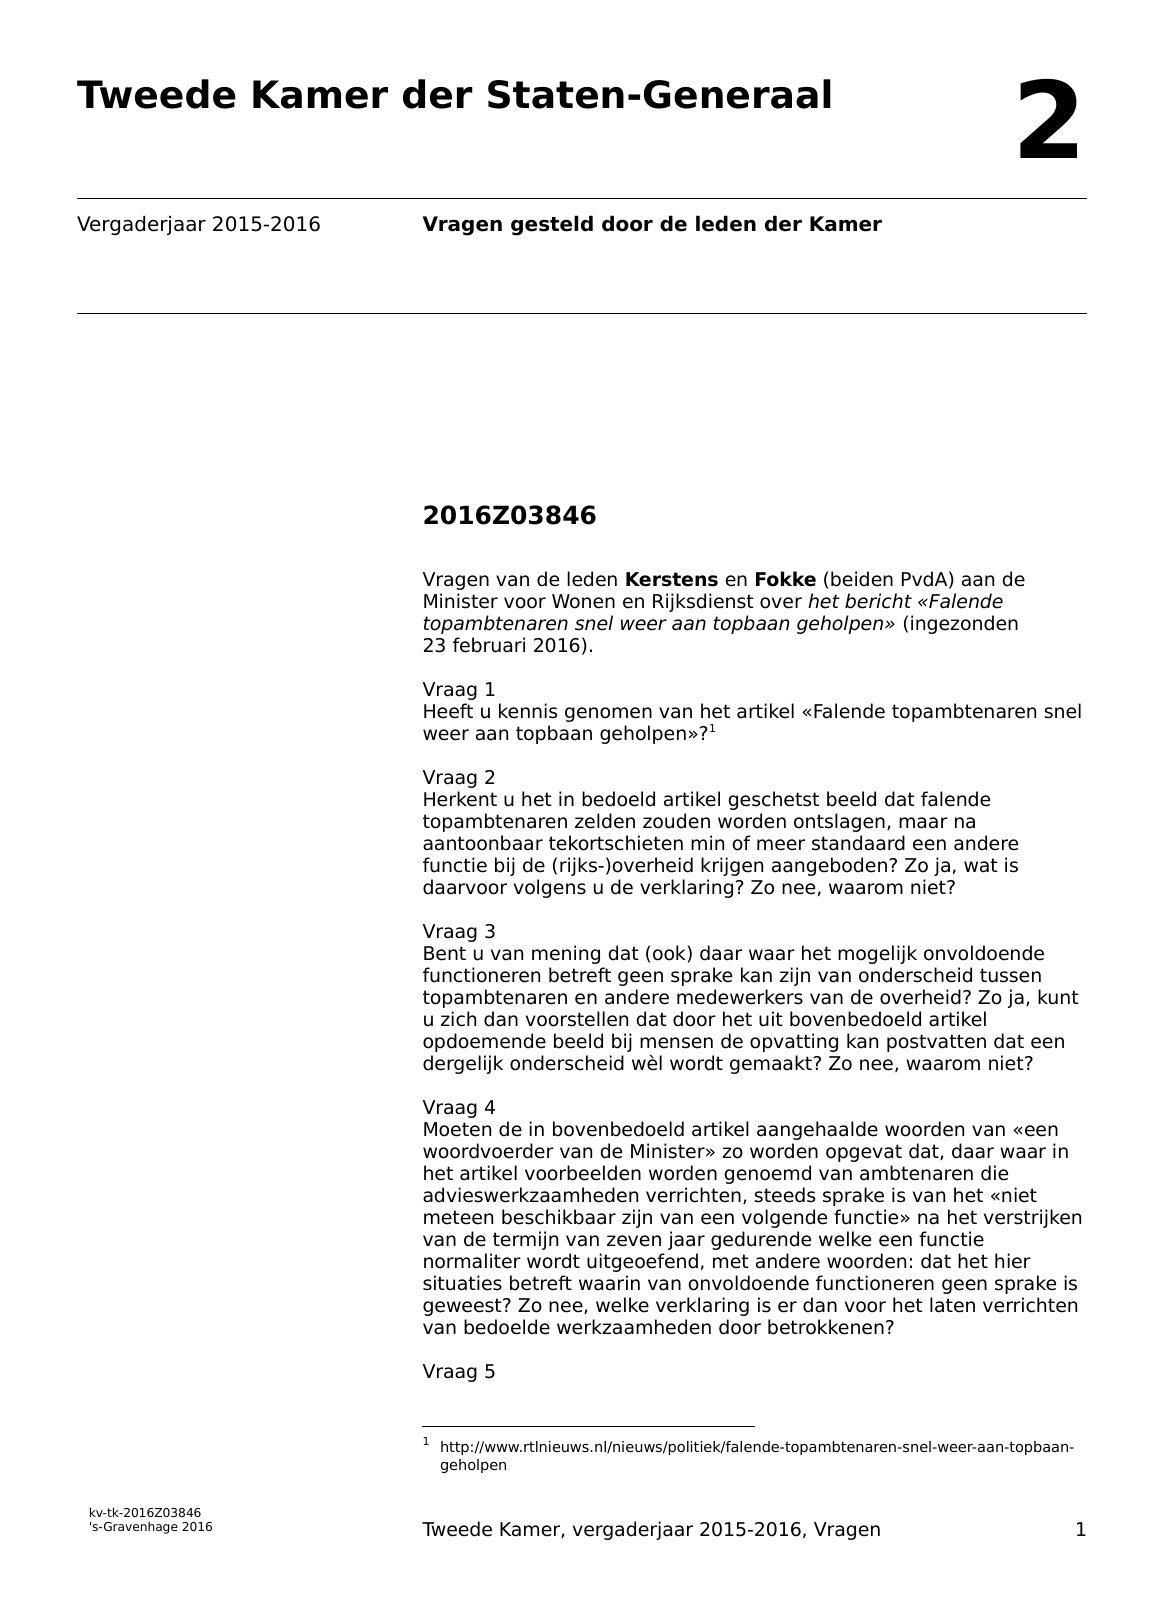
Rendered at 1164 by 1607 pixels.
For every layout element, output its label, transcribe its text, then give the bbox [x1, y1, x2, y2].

text Vraag 3 [422, 921, 1087, 943]
text Vraag 5 [422, 1361, 1087, 1383]
table_cell Vergaderjaar 2015-2016 [77, 199, 422, 313]
text 2016Z03846 [422, 501, 1087, 531]
text Heeft u kennis genomen van het artikel «Falende topambtenaren snel weer aan topbaan geholpen»? [422, 701, 1087, 745]
text kv-tk-2016Z03846 [88, 1506, 323, 1520]
text Herkent u het in bedoeld artikel geschetst beeld dat falende topambtenaren zelden zouden worden ontslagen, maar na aantoonbaar tekortschieten min of meer standaard een andere functie bij de (rijks-)overheid krijgen aangeboden? Zo ja, wat is daarvoor volgens u de verklaring? Zo nee, waarom niet? [422, 789, 1087, 899]
text http://www.rtlnieuws.nl/nieuws/politiek/falende-topambtenaren-snel-weer-aan-topbaan-geholpen [422, 1435, 1087, 1474]
text Moeten de in bovenbedoeld artikel aangehaalde woorden van «een woordvoerder van de Minister» zo worden opgevat dat, daar waar in het artikel voorbeelden worden genoemd van ambtenaren die advieswerkzaamheden verrichten, steeds sprake is van het «niet meteen beschikbaar zijn van een volgende functie» na het verstrijken van de termijn van zeven jaar gedurende welke een functie normaliter wordt uitgeoefend, met andere woorden: dat het hier situaties betreft waarin van onvoldoende functioneren geen sprake is geweest? Zo nee, welke verklaring is er dan voor het laten verrichten van bedoelde werkzaamheden door betrokkenen? [422, 1119, 1087, 1339]
text Bent u van mening dat (ook) daar waar het mogelijk onvoldoende functioneren betreft geen sprake kan zijn van onderscheid tussen topambtenaren en andere medewerkers van de overheid? Zo ja, kunt u zich dan voorstellen dat door het uit bovenbedoeld artikel opdoemende beeld bij mensen de opvatting kan postvatten dat een dergelijk onderscheid wèl wordt gemaakt? Zo nee, waarom niet? [422, 943, 1087, 1075]
text 's-Gravenhage 2016 [88, 1520, 323, 1534]
text Vraag 2 [422, 767, 1087, 789]
text Vragen van de leden Kerstens en Fokke (beiden PvdA) aan de Minister voor Wonen en Rijksdienst over het bericht «Falende topambtenaren snel weer aan topbaan geholpen» (ingezonden 23 februari 2016). [422, 569, 1087, 657]
table_header Tweede Kamer der Staten-Generaal [77, 59, 886, 198]
table_cell Vragen gesteld door de leden der Kamer [422, 199, 1087, 313]
text Vraag 1 [422, 679, 1087, 701]
table_header 2 [886, 59, 1087, 198]
text Vraag 4 [422, 1097, 1087, 1119]
